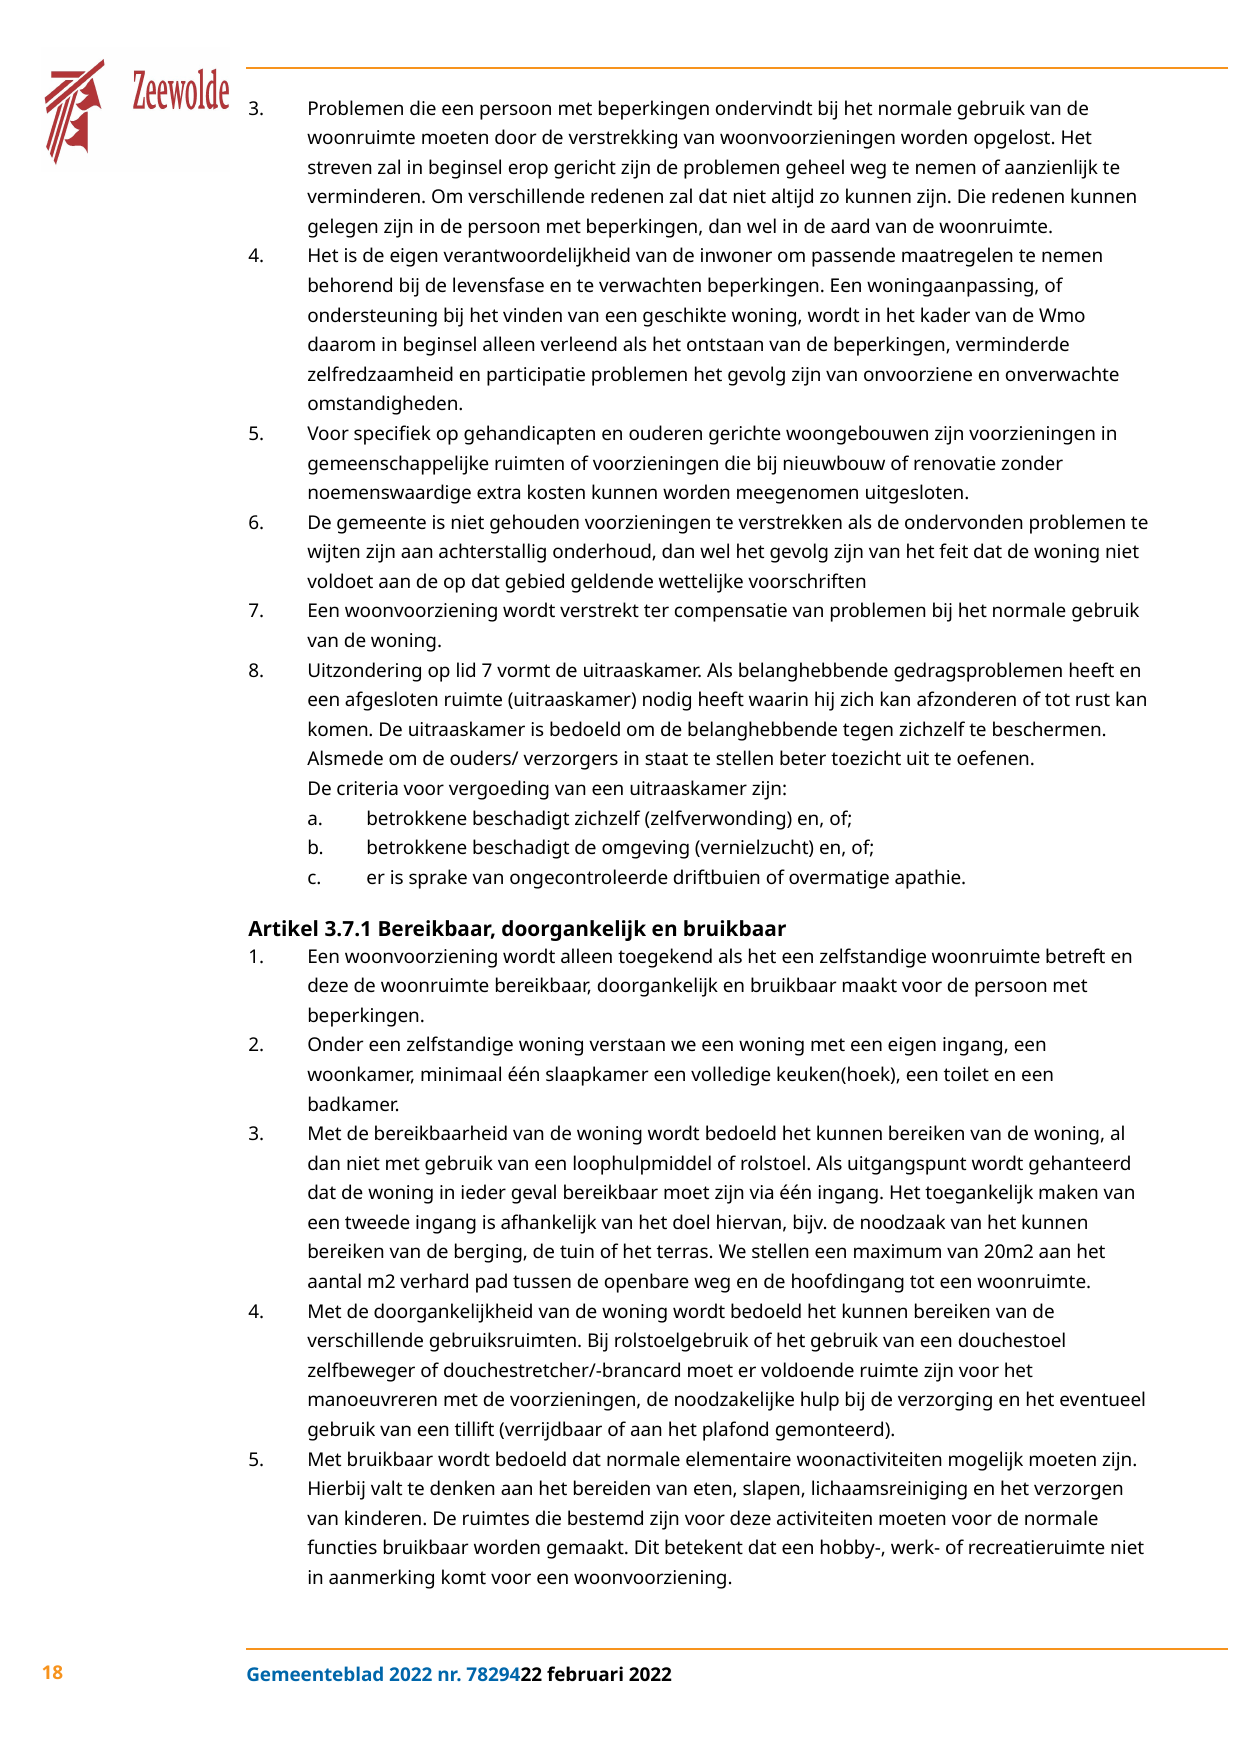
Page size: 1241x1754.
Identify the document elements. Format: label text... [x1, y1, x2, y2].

list Een woonvoorziening wordt verstrekt ter compensatie van problemen bij het normale gebruik van de woning. [248, 598, 1152, 653]
list er is sprake van ongecontroleerde driftbuien of overmatige apathie. [307, 864, 1152, 890]
list Een woonvoorziening wordt alleen toegekend als het een zelfstandige woonruimte betreft en deze de woonruimte bereikbaar, doorgankelijk en bruikbaar maakt voor de persoon met beperkingen. [248, 943, 1152, 1028]
list De criteria voor vergoeding van een uitraaskamer zijn: [248, 775, 1152, 801]
list Met de bereikbaarheid van de woning wordt bedoeld het kunnen bereiken van de woning, al dan niet met gebruik van een loophulpmiddel of rolstoel. Als uitgangspunt wordt gehanteerd dat de woning in ieder geval bereikbaar moet zijn via één ingang. Het toegankelijk maken van een tweede ingang is afhankelijk van het doel hiervan, bijv. de noodzaak van het kunnen bereiken van de berging, de tuin of het terras. We stellen een maximum van 20m2 aan het aantal m2 verhard pad tussen de openbare weg en de hoofdingang tot een woonruimte. [248, 1120, 1152, 1294]
list betrokkene beschadigt zichzelf (zelfverwonding) en, of; [307, 805, 1152, 831]
list De gemeente is niet gehouden voorzieningen te verstrekken als de ondervonden problemen te wijten zijn aan achterstallig onderhoud, dan wel het gevolg zijn van het feit dat de woning niet voldoet aan de op dat gebied geldende wettelijke voorschriften [248, 509, 1152, 594]
list Problemen die een persoon met beperkingen ondervindt bij het normale gebruik van de woonruimte moeten door de verstrekking van woonvoorzieningen worden opgelost. Het streven zal in beginsel erop gericht zijn de problemen geheel weg te nemen of aanzienlijk te verminderen. Om verschillende redenen zal dat niet altijd zo kunnen zijn. Die redenen kunnen gelegen zijn in de persoon met beperkingen, dan wel in de aard van de woonruimte. [248, 95, 1152, 239]
list Uitzondering op lid 7 vormt de uitraaskamer. Als belanghebbende gedragsproblemen heeft en een afgesloten ruimte (uitraaskamer) nodig heeft waarin hij zich kan afzonderen of tot rust kan komen. De uitraaskamer is bedoeld om de belanghebbende tegen zichzelf te beschermen. Alsmede om de ouders/ verzorgers in staat te stellen beter toezicht uit te oefenen. [248, 657, 1152, 771]
list betrokkene beschadigt de omgeving (vernielzucht) en, of; [307, 834, 1152, 860]
list Met bruikbaar wordt bedoeld dat normale elementaire woonactiviteiten mogelijk moeten zijn. Hierbij valt te denken aan het bereiden van eten, slapen, lichaamsreiniging en het verzorgen van kinderen. De ruimtes die bestemd zijn voor deze activiteiten moeten voor de normale functies bruikbaar worden gemaakt. Dit betekent dat een hobby-, werk- of recreatieruimte niet in aanmerking komt voor een woonvoorziening. [248, 1446, 1152, 1590]
list Onder een zelfstandige woning verstaan we een woning met een eigen ingang, een woonkamer, minimaal één slaapkamer een volledige keuken(hoek), een toilet en een badkamer. [248, 1032, 1152, 1116]
text Artikel 3.7.1 Bereikbaar, doorgankelijk en bruikbaar [248, 914, 1152, 943]
list Met de doorgankelijkheid van de woning wordt bedoeld het kunnen bereiken van de verschillende gebruiksruimten. Bij rolstoelgebruik of het gebruik van een douchestoel zelfbeweger of douchestretcher/-brancard moet er voldoende ruimte zijn voor het manoeuvreren met de voorzieningen, de noodzakelijke hulp bij de verzorging en het eventueel gebruik van een tillift (verrijdbaar of aan het plafond gemonteerd). [248, 1298, 1152, 1442]
picture [41, 47, 231, 172]
list Voor specifiek op gehandicapten en ouderen gerichte woongebouwen zijn voorzieningen in gemeenschappelijke ruimten of voorzieningen die bij nieuwbouw of renovatie zonder noemenswaardige extra kosten kunnen worden meegenomen uitgesloten. [248, 420, 1152, 505]
list Het is de eigen verantwoordelijkheid van de inwoner om passende maatregelen te nemen behorend bij de levensfase en te verwachten beperkingen. Een woningaanpassing, of ondersteuning bij het vinden van een geschikte woning, wordt in het kader van de Wmo daarom in beginsel alleen verleend als het ontstaan van de beperkingen, verminderde zelfredzaamheid en participatie problemen het gevolg zijn van onvoorziene en onverwachte omstandigheden. [248, 243, 1152, 416]
